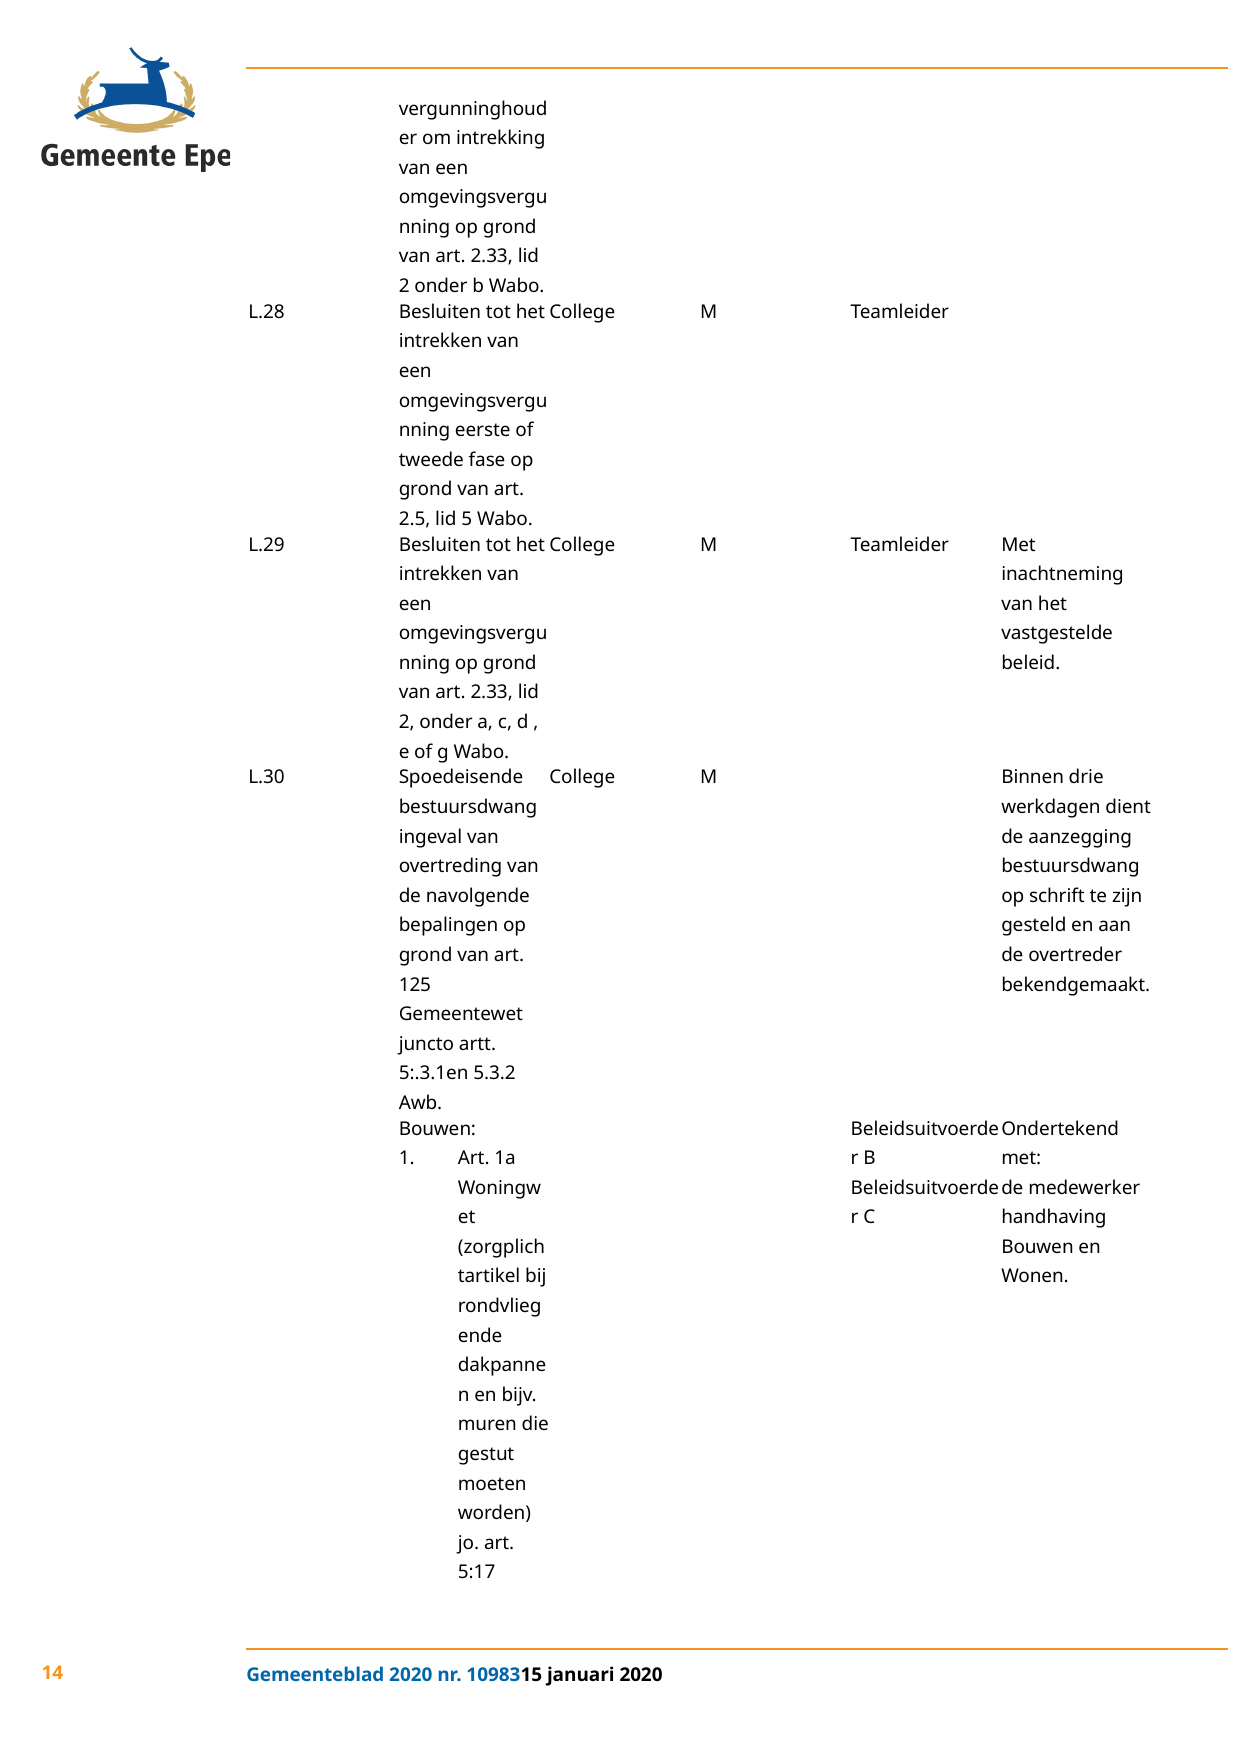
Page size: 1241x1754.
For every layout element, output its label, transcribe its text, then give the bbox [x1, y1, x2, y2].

table_cell L.29 [248, 531, 398, 764]
table_cell Beleidsuitvoerder B Beleidsuitvoerder C [850, 1115, 1001, 1584]
table_cell Met inachtneming van het vastgestelde beleid. [1001, 531, 1152, 764]
table_cell College [549, 531, 700, 764]
table_cell [549, 95, 700, 298]
table_cell [549, 1115, 700, 1584]
table_cell [700, 1115, 850, 1584]
table_cell M [700, 531, 850, 764]
table_cell M [700, 764, 850, 1115]
table_cell College [549, 764, 700, 1115]
table_cell Binnen drie werkdagen dient de aanzegging bestuursdwang op schrift te zijn gesteld en aan de overtreder bekendgemaakt. [1001, 764, 1152, 1115]
table_cell Besluiten tot het intrekken van een omgevingsvergunning op grond van art. 2.33, lid 2, onder a, c, d , e of g Wabo. [399, 531, 549, 764]
table_cell [248, 1115, 398, 1584]
table_cell [700, 95, 850, 298]
table_cell Bouwen: Art. 1a Woningwet (zorgplichtartikel bij rondvliegende dakpannen en bijv. muren die gestut moeten worden) jo. art. 5:17 [399, 1115, 549, 1584]
table_cell [248, 95, 398, 298]
table_cell [1001, 95, 1152, 298]
table_cell [1001, 298, 1152, 531]
table_cell vergunninghouder om intrekking van een omgevingsvergunning op grond van art. 2.33, lid 2 onder b Wabo. [399, 95, 549, 298]
table_cell L.30 [248, 764, 398, 1115]
table_cell College [549, 298, 700, 531]
table_cell [850, 764, 1001, 1115]
table_cell Ondertekend met: de medewerker handhaving Bouwen en Wonen. [1001, 1115, 1152, 1584]
table_cell Teamleider [850, 298, 1001, 531]
table_cell Teamleider [850, 531, 1001, 764]
table_cell [850, 95, 1001, 298]
table_cell Besluiten tot het intrekken van een omgevingsvergunning eerste of tweede fase op grond van art. 2.5, lid 5 Wabo. [399, 298, 549, 531]
table_cell L.28 [248, 298, 398, 531]
table_cell M [700, 298, 850, 531]
table_cell Spoedeisende bestuursdwang ingeval van overtreding van de navolgende bepalingen op grond van art. 125 Gemeentewet juncto artt. 5:.3.1en 5.3.2 Awb. [399, 764, 549, 1115]
picture [41, 47, 231, 172]
